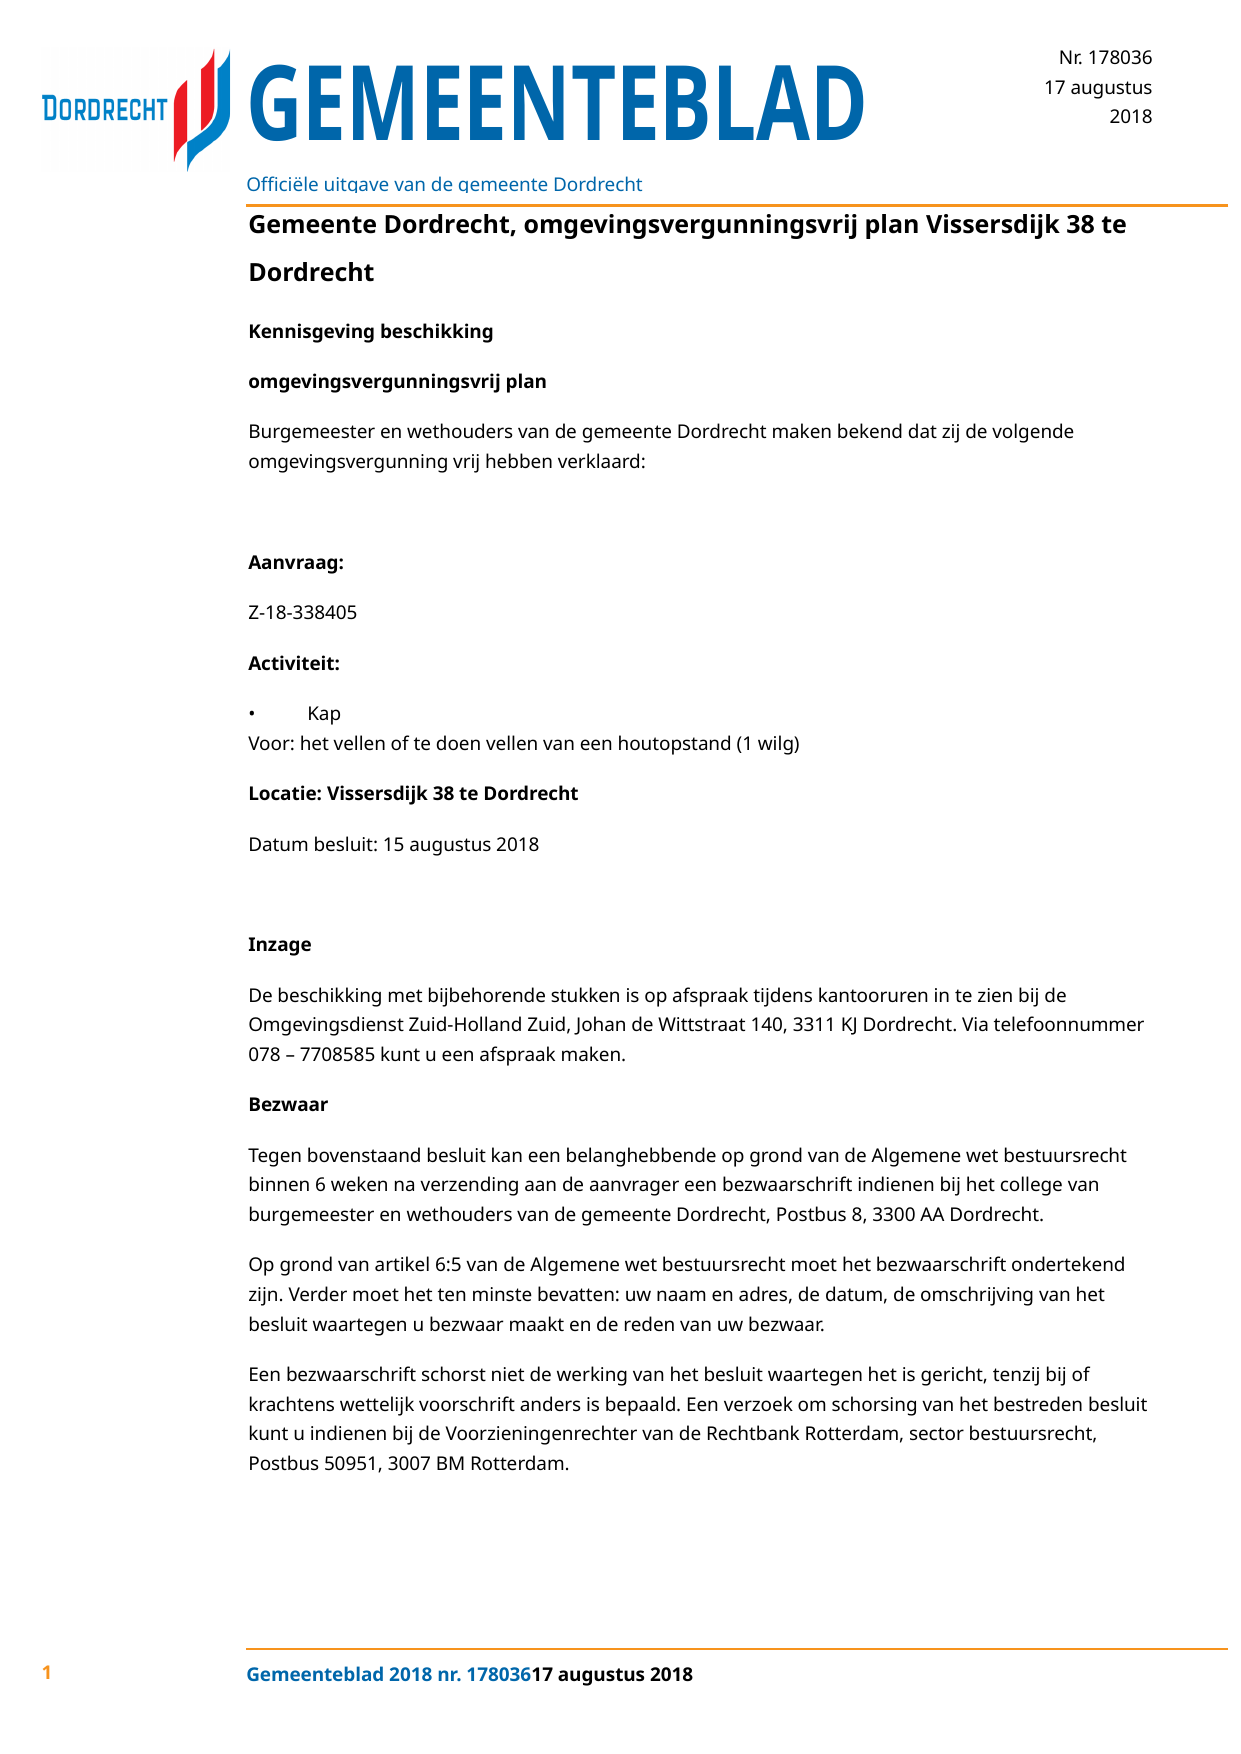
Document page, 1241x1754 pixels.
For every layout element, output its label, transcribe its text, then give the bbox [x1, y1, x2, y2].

text Voor: het vellen of te doen vellen van een houtopstand (1 wilg) [248, 730, 1152, 756]
text Inzage [248, 932, 1152, 957]
text Locatie: Vissersdijk 38 te Dordrecht [248, 780, 1152, 806]
list Kap [248, 700, 1152, 726]
text Datum besluit: 15 augustus 2018 [248, 831, 1152, 857]
text omgevingsvergunningsvrij plan [248, 368, 1152, 394]
text Tegen bovenstaand besluit kan een belanghebbende op grond van de Algemene wet bestuursrecht binnen 6 weken na verzending aan de aanvrager een bezwaarschrift indienen bij het college van burgemeester en wethouders van de gemeente Dordrecht, Postbus 8, 3300 AA Dordrecht. [248, 1142, 1152, 1227]
text Kennisgeving beschikking [248, 318, 1152, 344]
picture [41, 47, 231, 172]
text Gemeente Dordrecht, omgevingsvergunningsvrij plan Vissersdijk 38 te Dordrecht [248, 207, 1152, 288]
text Activiteit: [248, 650, 1152, 676]
text De beschikking met bijbehorende stukken is op afspraak tijdens kantooruren in te zien bij de Omgevingsdienst Zuid-Holland Zuid, Johan de Wittstraat 140, 3311 KJ Dordrecht. Via telefoonnummer 078 – 7708585 kunt u een afspraak maken. [248, 982, 1152, 1067]
text Aanvraag: [248, 549, 1152, 575]
text Een bezwaarschrift schorst niet de werking van het besluit waartegen het is gericht, tenzij bij of krachtens wettelijk voorschrift anders is bepaald. Een verzoek om schorsing van het bestreden besluit kunt u indienen bij de Voorzieningenrechter van de Rechtbank Rotterdam, sector bestuursrecht, Postbus 50951, 3007 BM Rotterdam. [248, 1361, 1152, 1476]
text Op grond van artikel 6:5 van de Algemene wet bestuursrecht moet het bezwaarschrift ondertekend zijn. Verder moet het ten minste bevatten: uw naam en adres, de datum, de omschrijving van het besluit waartegen u bezwaar maakt en de reden van uw bezwaar. [248, 1252, 1152, 1337]
text Z-18-338405 [248, 599, 1152, 625]
text Bezwaar [248, 1092, 1152, 1117]
text Burgemeester en wethouders van de gemeente Dordrecht maken bekend dat zij de volgende omgevingsvergunning vrij hebben verklaard: [248, 419, 1152, 474]
